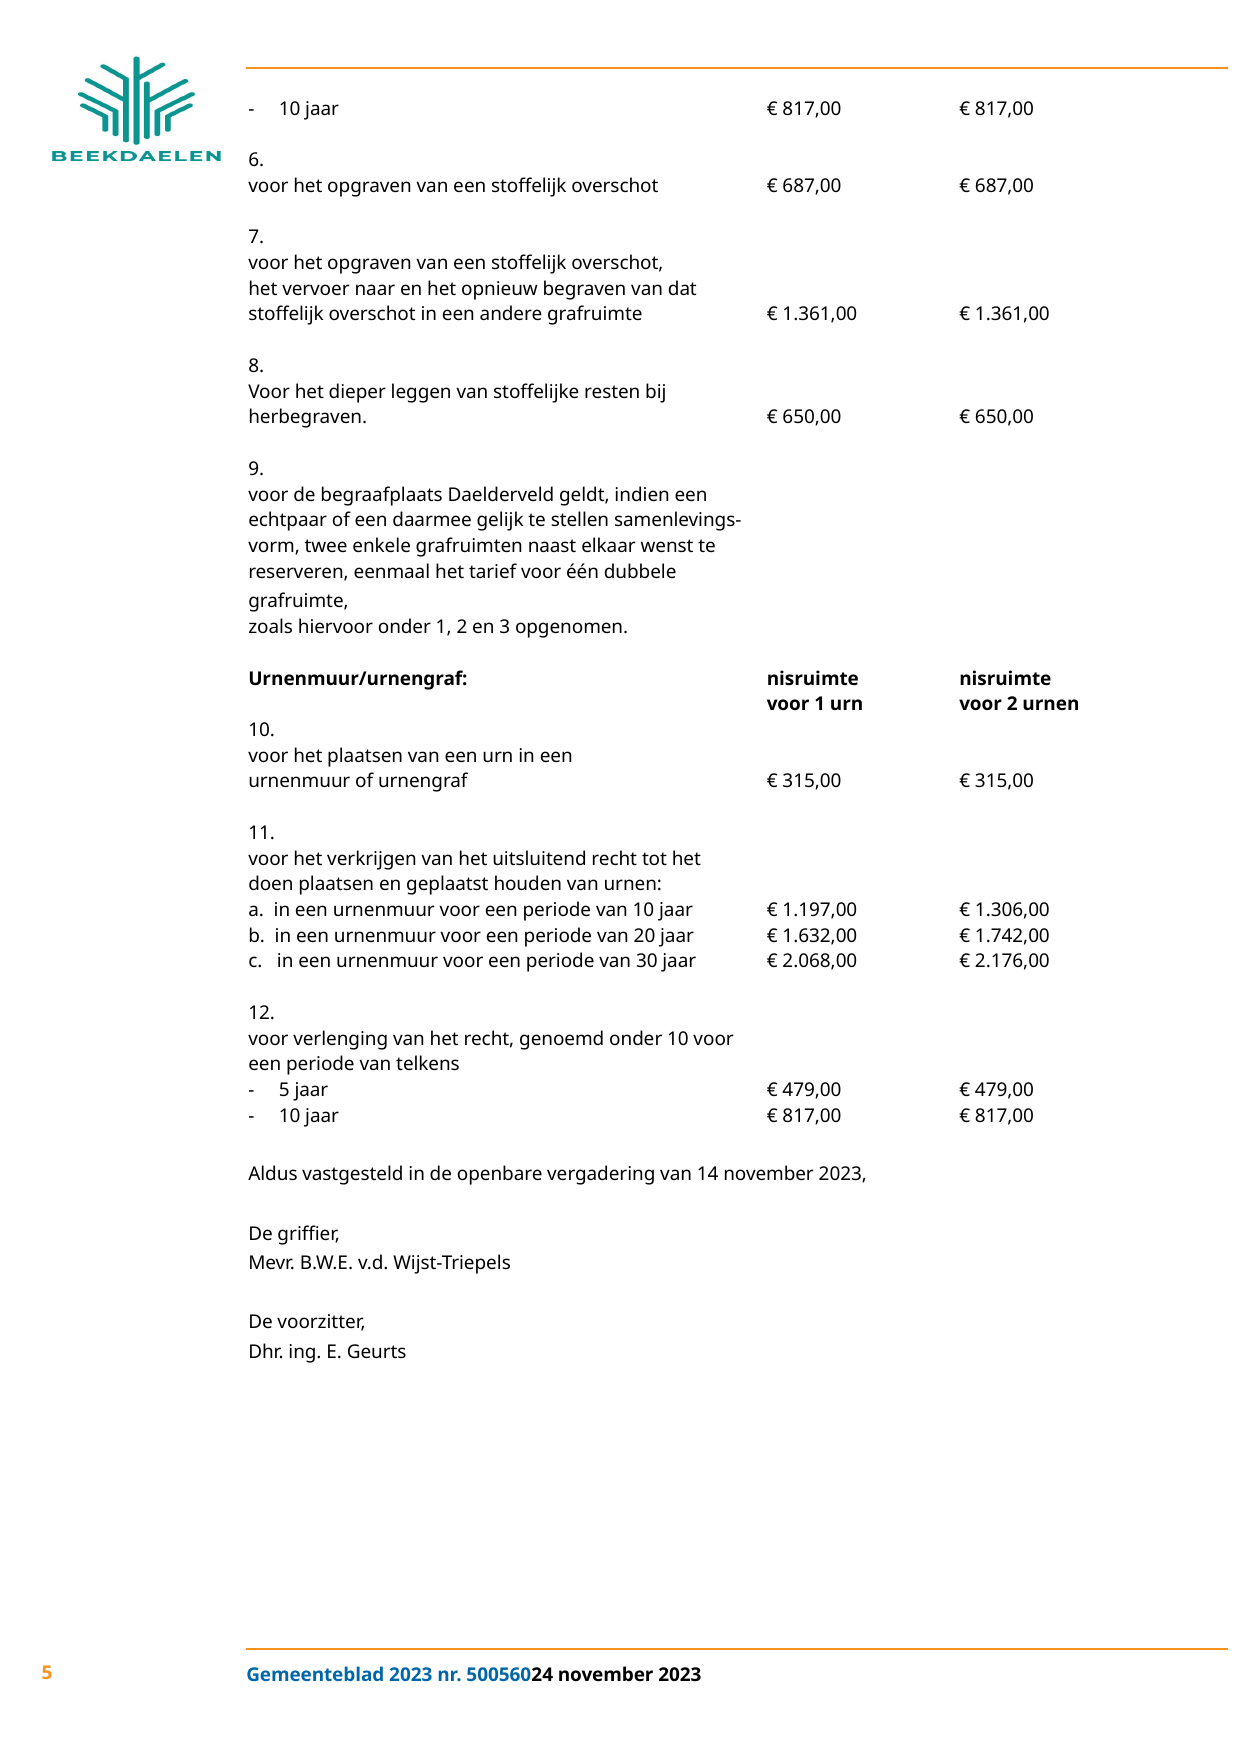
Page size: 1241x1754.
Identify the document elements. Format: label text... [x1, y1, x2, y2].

table_cell [767, 352, 959, 378]
table_cell [959, 146, 1152, 172]
table_cell - 10 jaar [248, 1102, 767, 1128]
table_cell zoals hiervoor onder 1, 2 en 3 opgenomen. [248, 613, 767, 639]
table_cell 7. [248, 224, 767, 249]
table_cell [959, 845, 1152, 871]
table_cell € 479,00 [959, 1076, 1152, 1102]
table_cell stoffelijk overschot in een andere grafruimte [248, 301, 767, 326]
table_cell € 1.306,00 [959, 896, 1152, 922]
table_cell voor het opgraven van een stoffelijk overschot, [248, 249, 767, 275]
table_cell [767, 871, 959, 896]
table_cell [248, 974, 767, 999]
table_cell [959, 871, 1152, 896]
table_cell [767, 146, 959, 172]
table_cell voor 2 urnen [959, 690, 1152, 716]
table_cell € 650,00 [959, 404, 1152, 429]
table_cell 12. [248, 999, 767, 1025]
table_cell [959, 378, 1152, 403]
table_cell [248, 429, 767, 455]
table_cell 6. [248, 146, 767, 172]
table_cell € 1.742,00 [959, 922, 1152, 948]
table_cell [767, 793, 959, 819]
table_cell € 2.068,00 [767, 948, 959, 973]
table_cell doen plaatsen en geplaatst houden van urnen: [248, 871, 767, 896]
text De griffier, [248, 1220, 1152, 1246]
table_cell € 1.361,00 [959, 301, 1152, 326]
table_cell [767, 326, 959, 352]
table_cell vorm, twee enkele grafruimten naast elkaar wenst te [248, 532, 767, 558]
table_cell [959, 481, 1152, 506]
table_cell [767, 716, 959, 742]
table_cell c. in een urnenmuur voor een periode van 30 jaar [248, 948, 767, 973]
table_cell herbegraven. [248, 404, 767, 429]
table_cell [767, 613, 959, 639]
table_cell Voor het dieper leggen van stoffelijke resten bij [248, 378, 767, 403]
table_cell [959, 249, 1152, 275]
table_cell [767, 429, 959, 455]
table_cell [959, 352, 1152, 378]
table_cell € 1.197,00 [767, 896, 959, 922]
table_cell [767, 742, 959, 768]
table_cell urnenmuur of urnengraf [248, 768, 767, 793]
table_cell voor de begraafplaats Daelderveld geldt, indien een [248, 481, 767, 506]
table_cell [767, 198, 959, 223]
table_cell [248, 326, 767, 352]
table_cell € 479,00 [767, 1076, 959, 1102]
table_cell [248, 639, 767, 665]
table_cell [959, 506, 1152, 532]
table_cell [959, 819, 1152, 845]
table_cell het vervoer naar en het opnieuw begraven van dat [248, 275, 767, 301]
table_cell [767, 455, 959, 481]
table_cell [959, 558, 1152, 613]
table_cell Urnenmuur/urnengraf: [248, 665, 767, 690]
table_cell [248, 121, 767, 146]
picture [41, 47, 231, 172]
table_cell [959, 716, 1152, 742]
table_cell echtpaar of een daarmee gelijk te stellen samenlevings- [248, 506, 767, 532]
table_cell [767, 1051, 959, 1076]
table_cell € 817,00 [959, 95, 1152, 121]
table_cell € 687,00 [767, 172, 959, 198]
table_cell [959, 613, 1152, 639]
table_cell 8. [248, 352, 767, 378]
table_cell [959, 974, 1152, 999]
table_cell [959, 1051, 1152, 1076]
table_cell [767, 224, 959, 249]
table_cell [767, 121, 959, 146]
table_cell [959, 198, 1152, 223]
table_cell nisruimte [959, 665, 1152, 690]
table_cell 10. [248, 716, 767, 742]
table_cell € 2.176,00 [959, 948, 1152, 973]
table_cell [959, 275, 1152, 301]
table_cell voor het opgraven van een stoffelijk overschot [248, 172, 767, 198]
table_cell een periode van telkens [248, 1051, 767, 1076]
table_cell voor het plaatsen van een urn in een [248, 742, 767, 768]
table_cell [767, 639, 959, 665]
table_cell € 1.632,00 [767, 922, 959, 948]
table_cell [767, 999, 959, 1025]
table_cell [959, 224, 1152, 249]
text De voorzitter, [248, 1308, 1152, 1334]
table_cell [767, 275, 959, 301]
table_cell [767, 558, 959, 613]
table_cell [959, 326, 1152, 352]
table_cell € 817,00 [767, 95, 959, 121]
table_cell - 5 jaar [248, 1076, 767, 1102]
text Dhr. ing. E. Geurts [248, 1338, 1152, 1364]
table_cell [959, 793, 1152, 819]
table_cell € 650,00 [767, 404, 959, 429]
table_cell € 687,00 [959, 172, 1152, 198]
table_cell - 10 jaar [248, 95, 767, 121]
text Aldus vastgesteld in de openbare vergadering van 14 november 2023, [248, 1161, 1152, 1186]
table_cell € 315,00 [767, 768, 959, 793]
table_cell voor verlenging van het recht, genoemd onder 10 voor [248, 1025, 767, 1051]
table_cell [767, 378, 959, 403]
table_cell nisruimte [767, 665, 959, 690]
table_cell 11. [248, 819, 767, 845]
table_cell [767, 532, 959, 558]
table_cell 9. [248, 455, 767, 481]
table_cell reserveren, eenmaal het tarief voor één dubbele grafruimte, [248, 558, 767, 613]
table_cell [959, 532, 1152, 558]
table_cell [767, 819, 959, 845]
table_cell € 1.361,00 [767, 301, 959, 326]
table_cell [767, 506, 959, 532]
table_cell € 817,00 [959, 1102, 1152, 1128]
table_cell [959, 639, 1152, 665]
table_cell [959, 121, 1152, 146]
table_cell [959, 455, 1152, 481]
table_cell [767, 1025, 959, 1051]
table_cell [959, 429, 1152, 455]
table_cell voor 1 urn [767, 690, 959, 716]
table_cell [959, 999, 1152, 1025]
table_cell voor het verkrijgen van het uitsluitend recht tot het [248, 845, 767, 871]
table_cell [248, 793, 767, 819]
table_cell [767, 845, 959, 871]
table_cell a. in een urnenmuur voor een periode van 10 jaar [248, 896, 767, 922]
table_cell [767, 249, 959, 275]
table_cell b. in een urnenmuur voor een periode van 20 jaar [248, 922, 767, 948]
table_cell [248, 690, 767, 716]
table_cell [959, 1025, 1152, 1051]
table_cell [767, 974, 959, 999]
text Mevr. B.W.E. v.d. Wijst-Triepels [248, 1249, 1152, 1275]
table_cell [767, 481, 959, 506]
table_cell [959, 742, 1152, 768]
table_cell € 315,00 [959, 768, 1152, 793]
table_cell [248, 198, 767, 223]
table_cell € 817,00 [767, 1102, 959, 1128]
